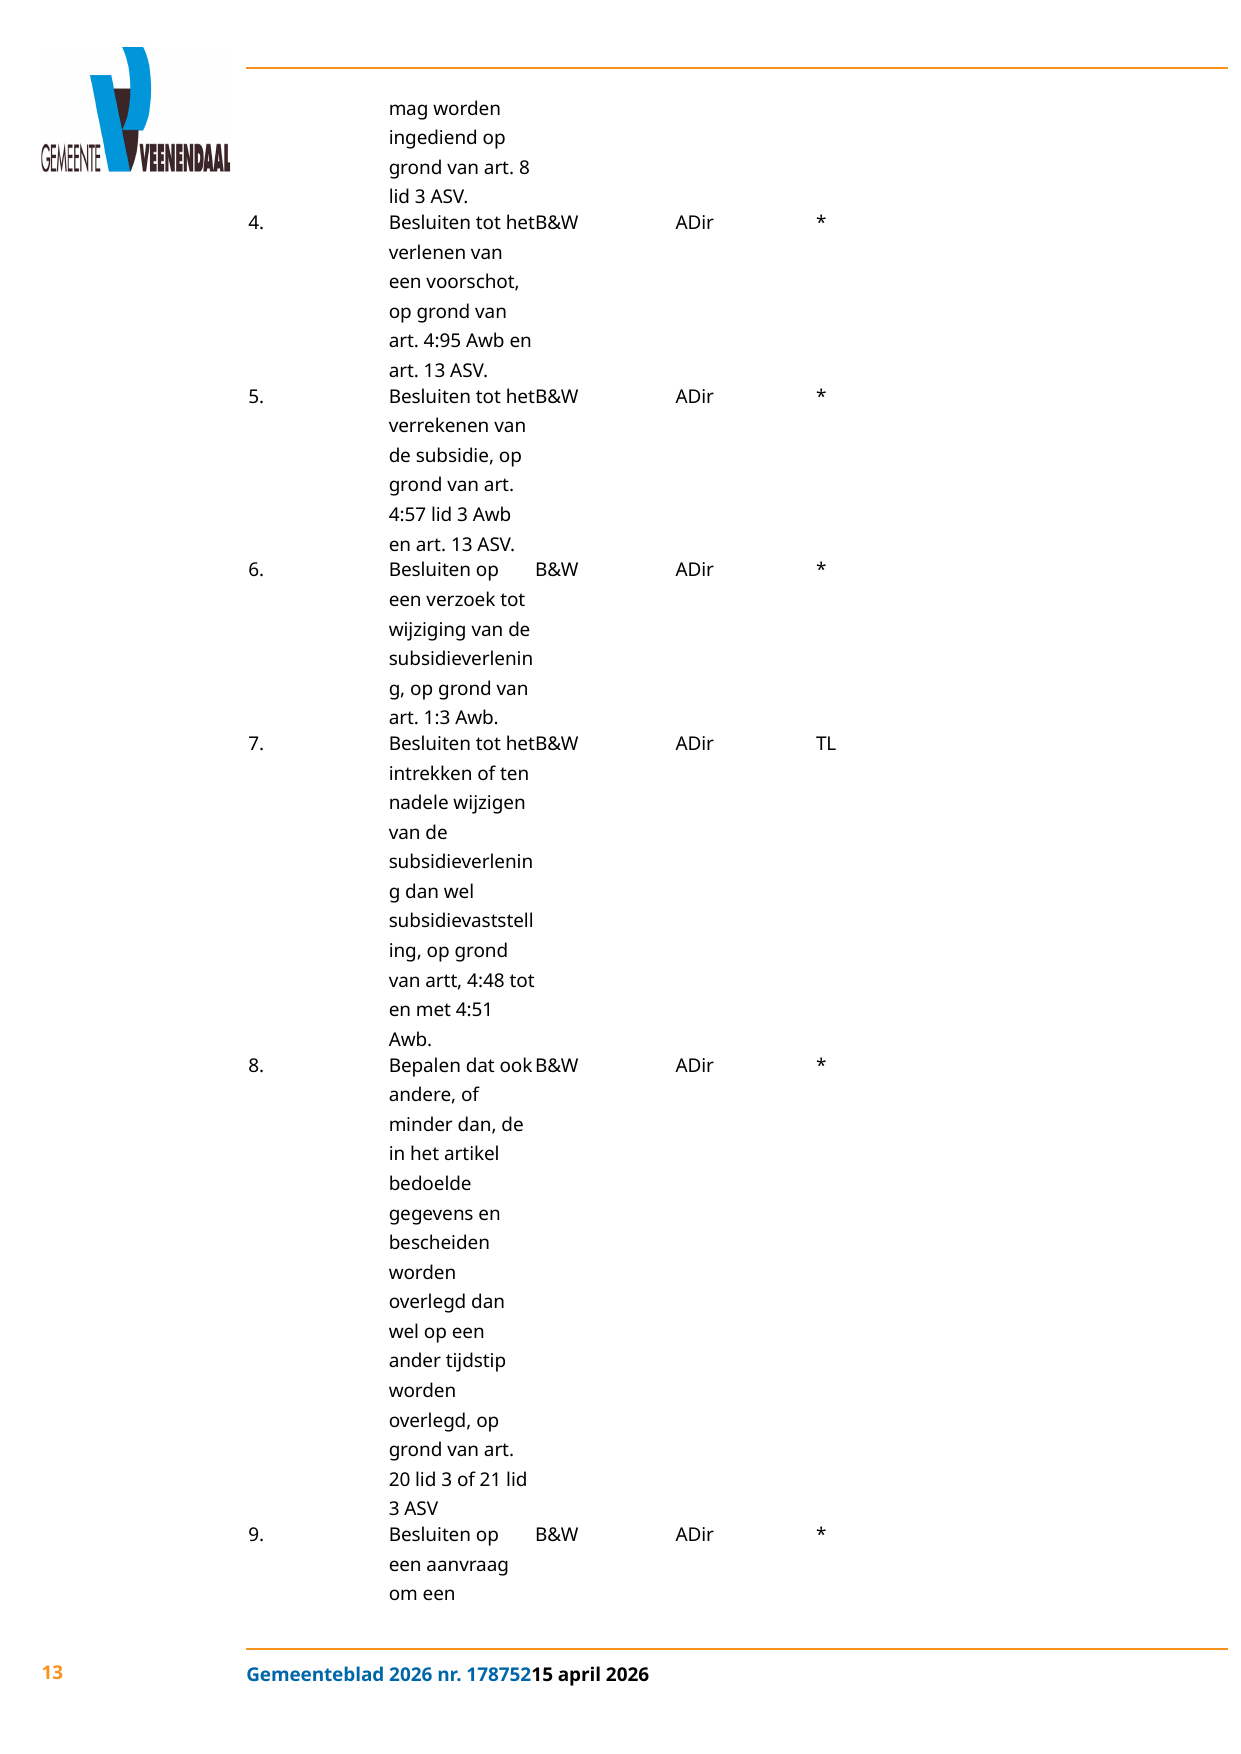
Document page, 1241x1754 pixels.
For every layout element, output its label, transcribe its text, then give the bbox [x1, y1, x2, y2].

table_cell TL [816, 730, 956, 1052]
table_cell [956, 1052, 1152, 1521]
table_cell B&W [535, 1521, 675, 1606]
table_cell 8. [248, 1052, 388, 1521]
table_cell ADir [675, 557, 816, 730]
table_cell * [816, 209, 956, 383]
table_cell [675, 95, 816, 209]
table_cell Besluiten op een aanvraag om een [389, 1521, 535, 1606]
table_cell [956, 383, 1152, 557]
table_cell 5. [248, 383, 388, 557]
table_cell * [816, 383, 956, 557]
table_cell [956, 95, 1152, 209]
table_cell ADir [675, 383, 816, 557]
table_cell [535, 95, 675, 209]
table_cell [956, 730, 1152, 1052]
table_cell B&W [535, 209, 675, 383]
table_cell [956, 209, 1152, 383]
table_cell [956, 557, 1152, 730]
table_cell 9. [248, 1521, 388, 1606]
table_cell [956, 1521, 1152, 1606]
table_cell B&W [535, 557, 675, 730]
table_cell ADir [675, 209, 816, 383]
picture [123, 47, 231, 172]
table_cell B&W [535, 383, 675, 557]
table_cell ADir [675, 1052, 816, 1521]
table_cell B&W [535, 1052, 675, 1521]
table_cell 4. [248, 209, 388, 383]
table_cell mag worden ingediend op grond van art. 8 lid 3 ASV. [389, 95, 535, 209]
table_cell 7. [248, 730, 388, 1052]
table_cell ADir [675, 730, 816, 1052]
table_cell 6. [248, 557, 388, 730]
picture [41, 47, 130, 172]
table_cell Besluiten tot het verlenen van een voorschot, op grond van art. 4:95 Awb en art. 13 ASV. [389, 209, 535, 383]
table_cell Besluiten op een verzoek tot wijziging van de subsidieverlening, op grond van art. 1:3 Awb. [389, 557, 535, 730]
table_cell * [816, 557, 956, 730]
table_cell * [816, 1052, 956, 1521]
table_cell [816, 95, 956, 209]
table_cell ADir [675, 1521, 816, 1606]
table_cell Besluiten tot het intrekken of ten nadele wijzigen van de subsidieverlening dan wel subsidievaststelling, op grond van artt, 4:48 tot en met 4:51 Awb. [389, 730, 535, 1052]
table_cell Besluiten tot het verrekenen van de subsidie, op grond van art. 4:57 lid 3 Awb en art. 13 ASV. [389, 383, 535, 557]
table_cell [248, 95, 388, 209]
table_cell Bepalen dat ook andere, of minder dan, de in het artikel bedoelde gegevens en bescheiden worden overlegd dan wel op een ander tijdstip worden overlegd, op grond van art. 20 lid 3 of 21 lid 3 ASV [389, 1052, 535, 1521]
table_cell B&W [535, 730, 675, 1052]
table_cell * [816, 1521, 956, 1606]
